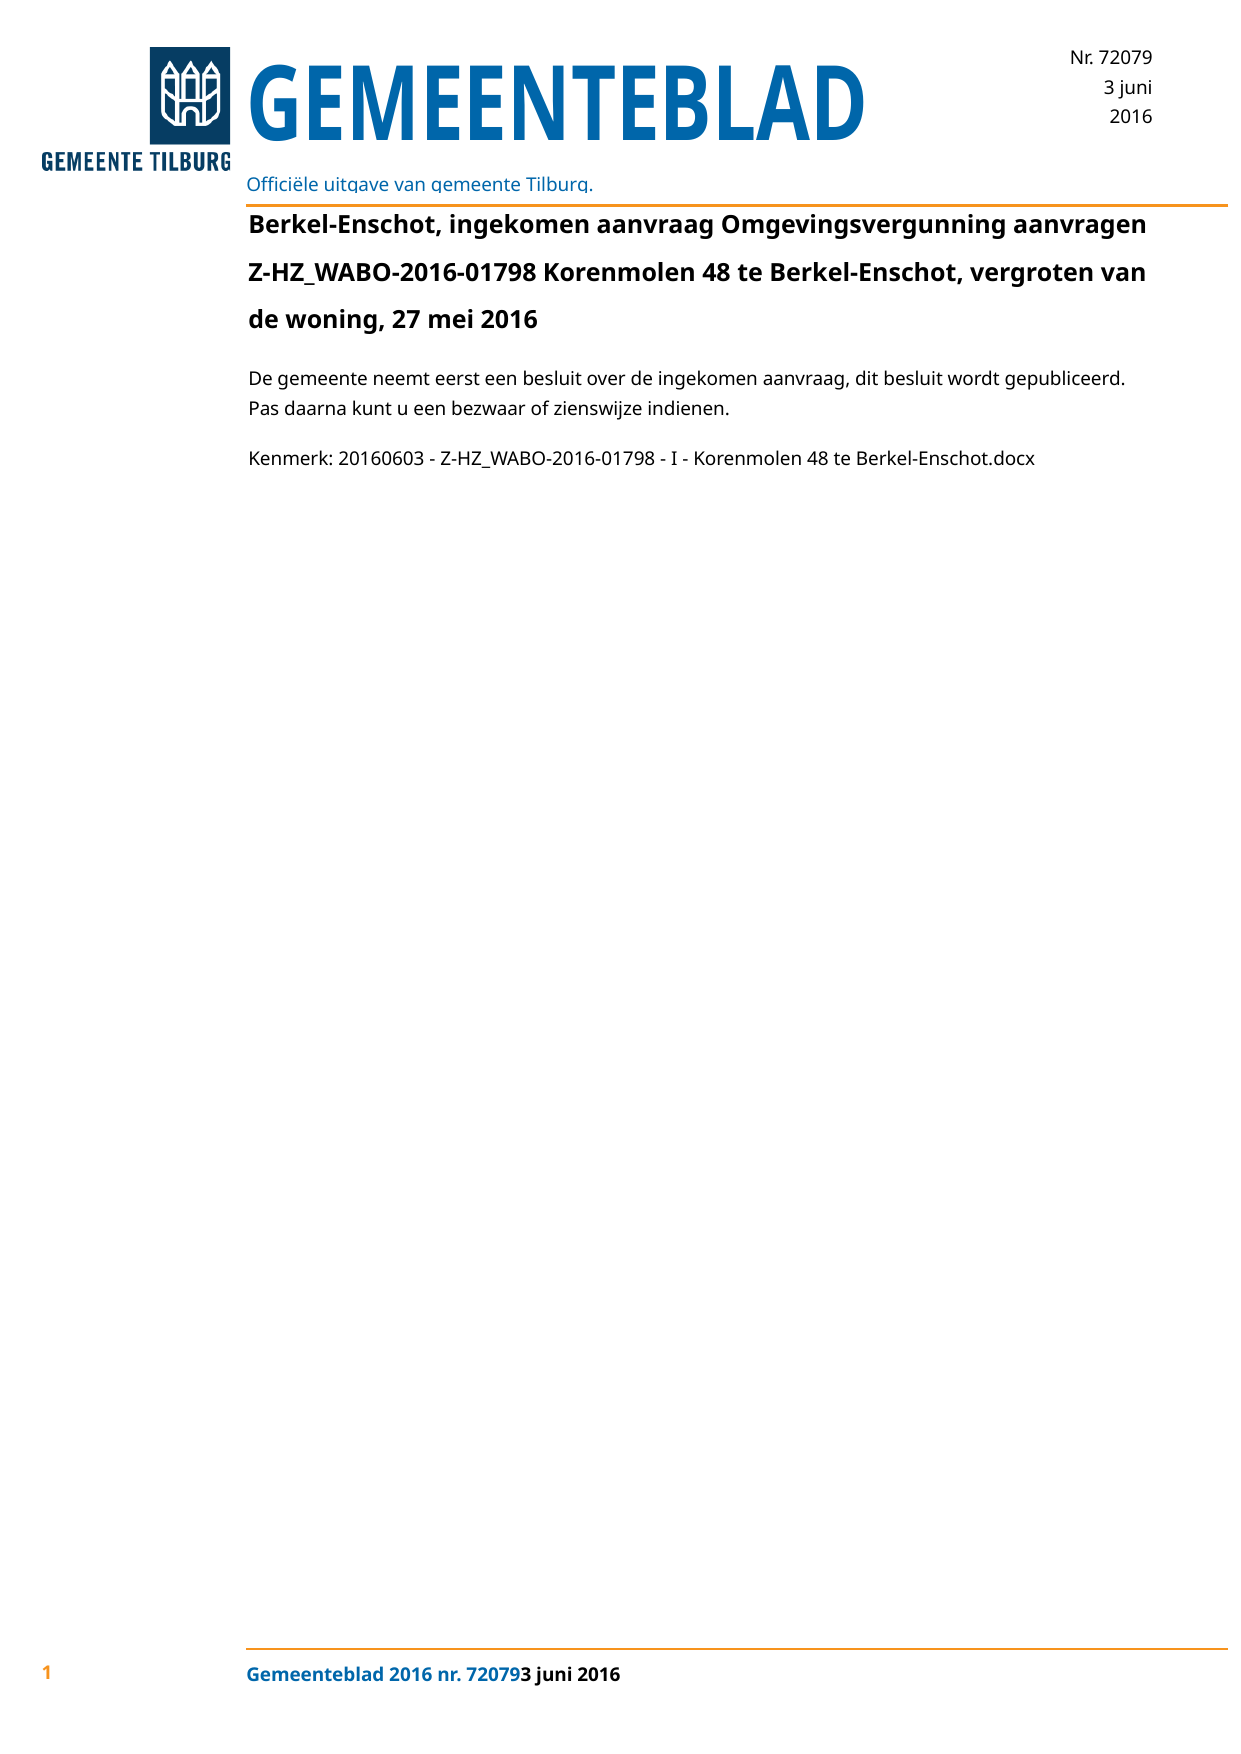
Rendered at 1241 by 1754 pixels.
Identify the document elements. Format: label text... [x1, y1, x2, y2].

text De gemeente neemt eerst een besluit over de ingekomen aanvraag, dit besluit wordt gepubliceerd. Pas daarna kunt u een bezwaar of zienswijze indienen. [248, 366, 1152, 421]
picture [41, 47, 231, 172]
text Kenmerk: 20160603 - Z-HZ_WABO-2016-01798 - I - Korenmolen 48 te Berkel-Enschot.docx [248, 446, 1152, 471]
text Berkel-Enschot, ingekomen aanvraag Omgevingsvergunning aanvragen Z-HZ_WABO-2016-01798 Korenmolen 48 te Berkel-Enschot, vergroten van de woning, 27 mei 2016 [248, 207, 1152, 336]
